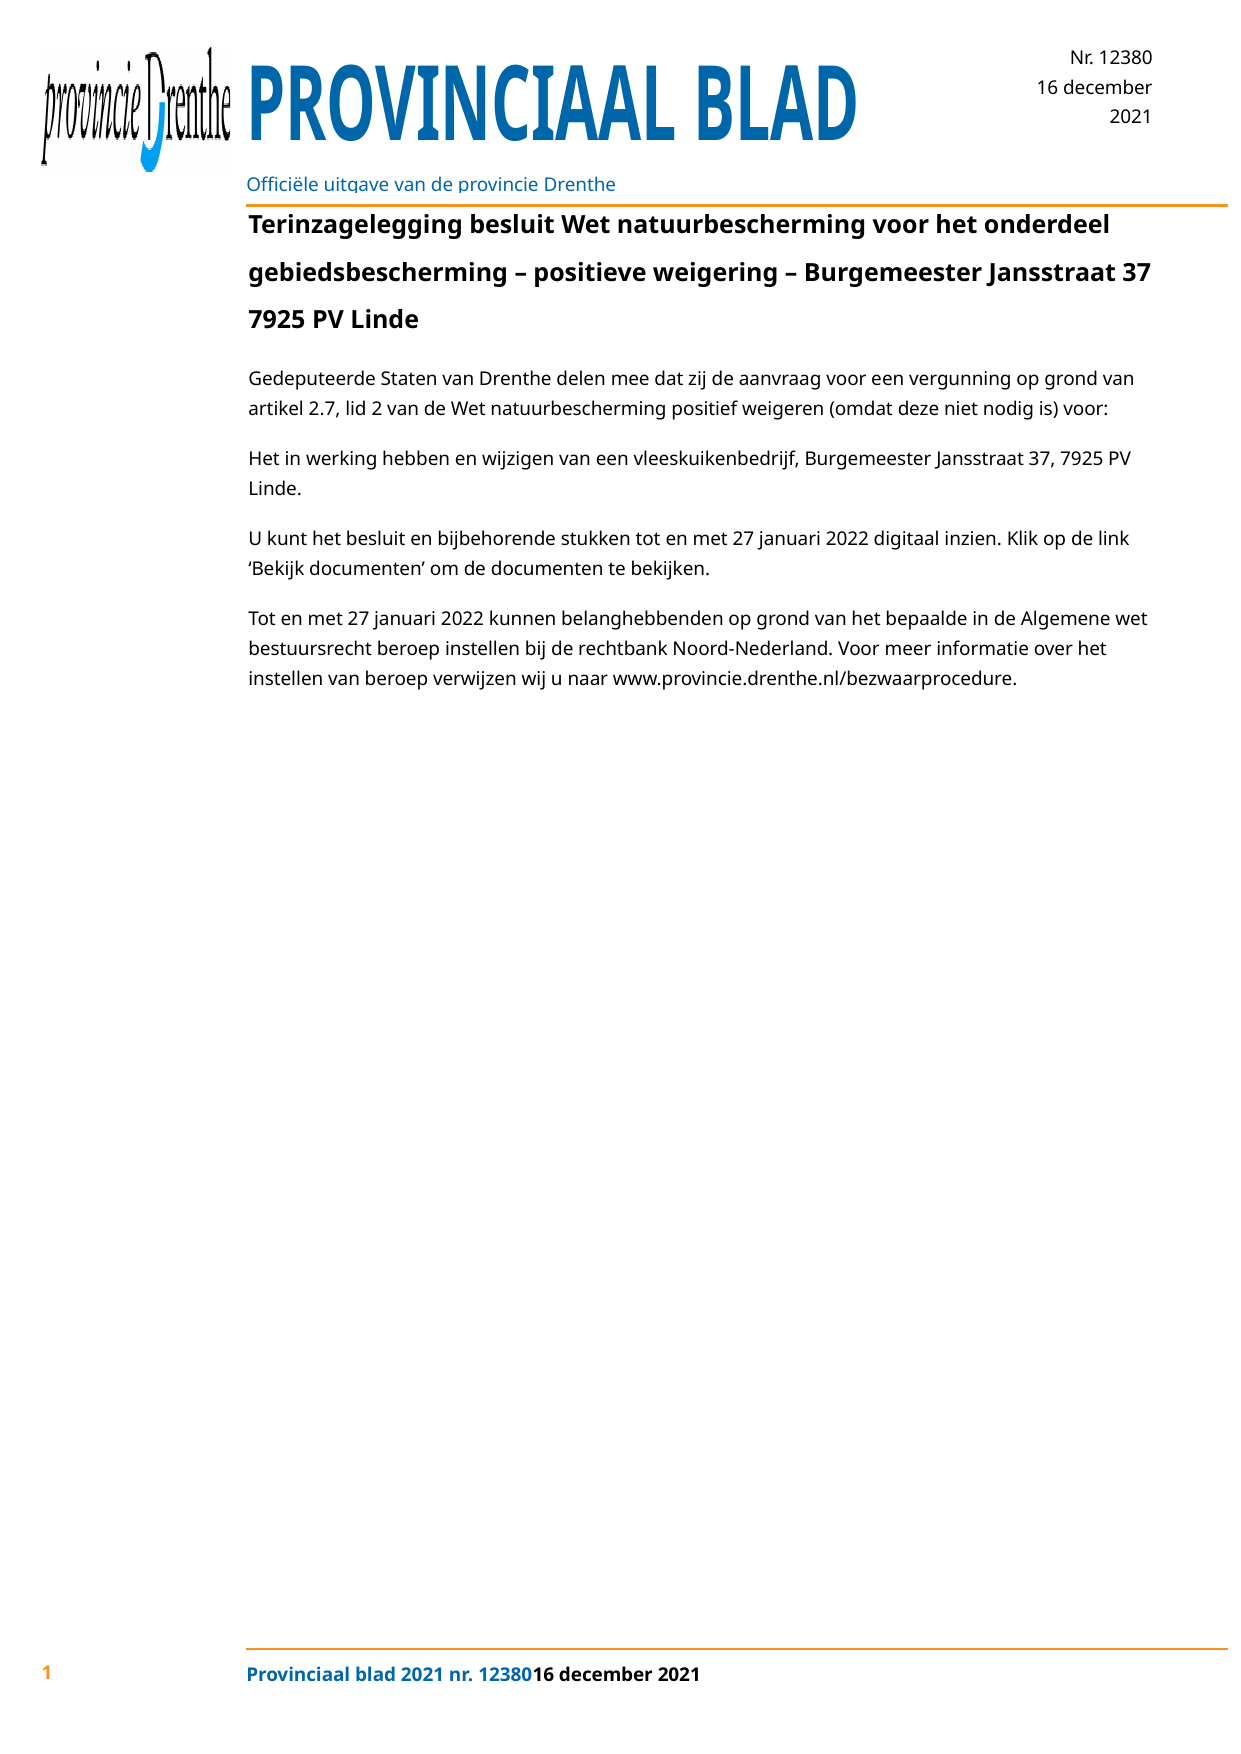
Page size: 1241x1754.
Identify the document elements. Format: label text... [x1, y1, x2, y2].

text U kunt het besluit en bijbehorende stukken tot en met 27 januari 2022 digitaal inzien. Klik op de link ‘Bekijk documenten’ om de documenten te bekijken. [248, 526, 1152, 581]
text Het in werking hebben en wijzigen van een vleeskuikenbedrijf, Burgemeester Jansstraat 37, 7925 PV Linde. [248, 446, 1152, 501]
text Gedeputeerde Staten van Drenthe delen mee dat zij de aanvraag voor een vergunning op grond van artikel 2.7, lid 2 van de Wet natuurbescherming positief weigeren (omdat deze niet nodig is) voor: [248, 366, 1152, 421]
text Terinzagelegging besluit Wet natuurbescherming voor het onderdeel gebiedsbescherming – positieve weigering – Burgemeester Jansstraat 37 7925 PV Linde [248, 207, 1152, 336]
text Tot en met 27 januari 2022 kunnen belanghebbenden op grond van het bepaalde in de Algemene wet bestuursrecht beroep instellen bij de rechtbank Noord-Nederland. Voor meer informatie over het instellen van beroep verwijzen wij u naar www.provincie.drenthe.nl/bezwaarprocedure. [248, 606, 1152, 690]
picture [41, 47, 231, 172]
